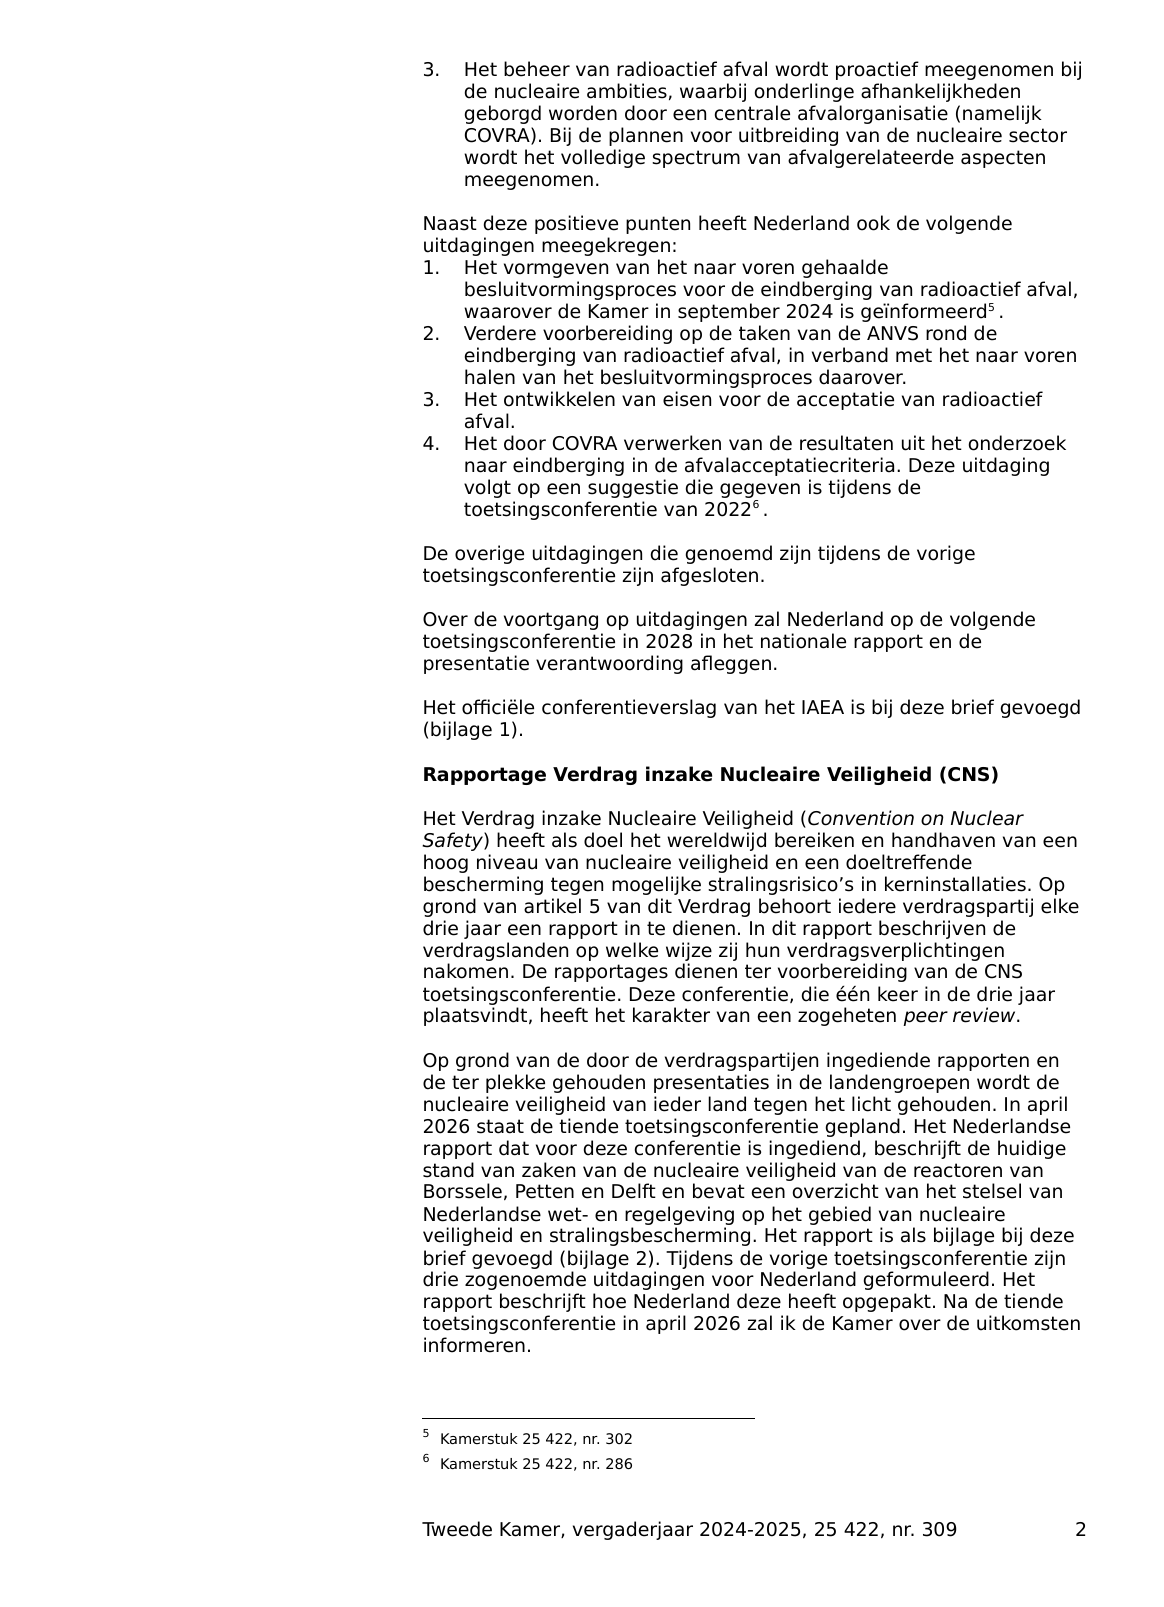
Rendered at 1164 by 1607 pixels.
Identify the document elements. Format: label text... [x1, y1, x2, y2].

text De overige uitdagingen die genoemd zijn tijdens de vorige toetsingsconferentie zijn afgesloten. [422, 543, 1087, 587]
text Het Verdrag inzake Nucleaire Veiligheid (Convention on Nuclear Safety) heeft als doel het wereldwijd bereiken en handhaven van een hoog niveau van nucleaire veiligheid en een doeltreffende bescherming tegen mogelijke stralingsrisico’s in kerninstallaties. Op grond van artikel 5 van dit Verdrag behoort iedere verdragspartij elke drie jaar een rapport in te dienen. In dit rapport beschrijven de verdragslanden op welke wijze zij hun verdragsverplichtingen nakomen. De rapportages dienen ter voorbereiding van de CNS toetsingsconferentie. Deze conferentie, die één keer in de drie jaar plaatsvindt, heeft het karakter van een zogeheten peer review. [422, 808, 1087, 1027]
text 2. Verdere voorbereiding op de taken van de ANVS rond de eindberging van radioactief afval, in verband met het naar voren halen van het besluitvormingsproces daarover. [422, 323, 1087, 389]
text Op grond van de door de verdragspartijen ingediende rapporten en de ter plekke gehouden presentaties in de landengroepen wordt de nucleaire veiligheid van ieder land tegen het licht gehouden. In april 2026 staat de tiende toetsingsconferentie gepland. Het Nederlandse rapport dat voor deze conferentie is ingediend, beschrijft de huidige stand van zaken van de nucleaire veiligheid van de reactoren van Borssele, Petten en Delft en bevat een overzicht van het stelsel van Nederlandse wet- en regelgeving op het gebied van nucleaire veiligheid en stralingsbescherming. Het rapport is als bijlage bij deze brief gevoegd (bijlage 2). Tijdens de vorige toetsingsconferentie zijn drie zogenoemde uitdagingen voor Nederland geformuleerd. Het rapport beschrijft hoe Nederland deze heeft opgepakt. Na de tiende toetsingsconferentie in april 2026 zal ik de Kamer over de uitkomsten informeren. [422, 1049, 1087, 1357]
text 1. Het vormgeven van het naar voren gehaalde besluitvormingsproces voor de eindberging van radioactief afval, waarover de Kamer in september 2024 is geïnformeerd. [422, 257, 1087, 323]
text Kamerstuk 25 422, nr. 302 [422, 1427, 1087, 1449]
text 4. Het door COVRA verwerken van de resultaten uit het onderzoek naar eindberging in de afvalacceptatiecriteria. Deze uitdaging volgt op een suggestie die gegeven is tijdens de toetsingsconferentie van 2022. [422, 433, 1087, 521]
text Kamerstuk 25 422, nr. 286 [422, 1452, 1087, 1474]
text 3. Het beheer van radioactief afval wordt proactief meegenomen bij de nucleaire ambities, waarbij onderlinge afhankelijkheden geborgd worden door een centrale afvalorganisatie (namelijk COVRA). Bij de plannen voor uitbreiding van de nucleaire sector wordt het volledige spectrum van afvalgerelateerde aspecten meegenomen. [422, 59, 1087, 191]
text Het officiële conferentieverslag van het IAEA is bij deze brief gevoegd (bijlage 1). [422, 697, 1087, 741]
text Naast deze positieve punten heeft Nederland ook de volgende uitdagingen meegekregen: [422, 213, 1087, 257]
subtitle Rapportage Verdrag inzake Nucleaire Veiligheid (CNS) [422, 763, 1087, 785]
text 3. Het ontwikkelen van eisen voor de acceptatie van radioactief afval. [422, 389, 1087, 433]
text Over de voortgang op uitdagingen zal Nederland op de volgende toetsingsconferentie in 2028 in het nationale rapport en de presentatie verantwoording afleggen. [422, 609, 1087, 675]
